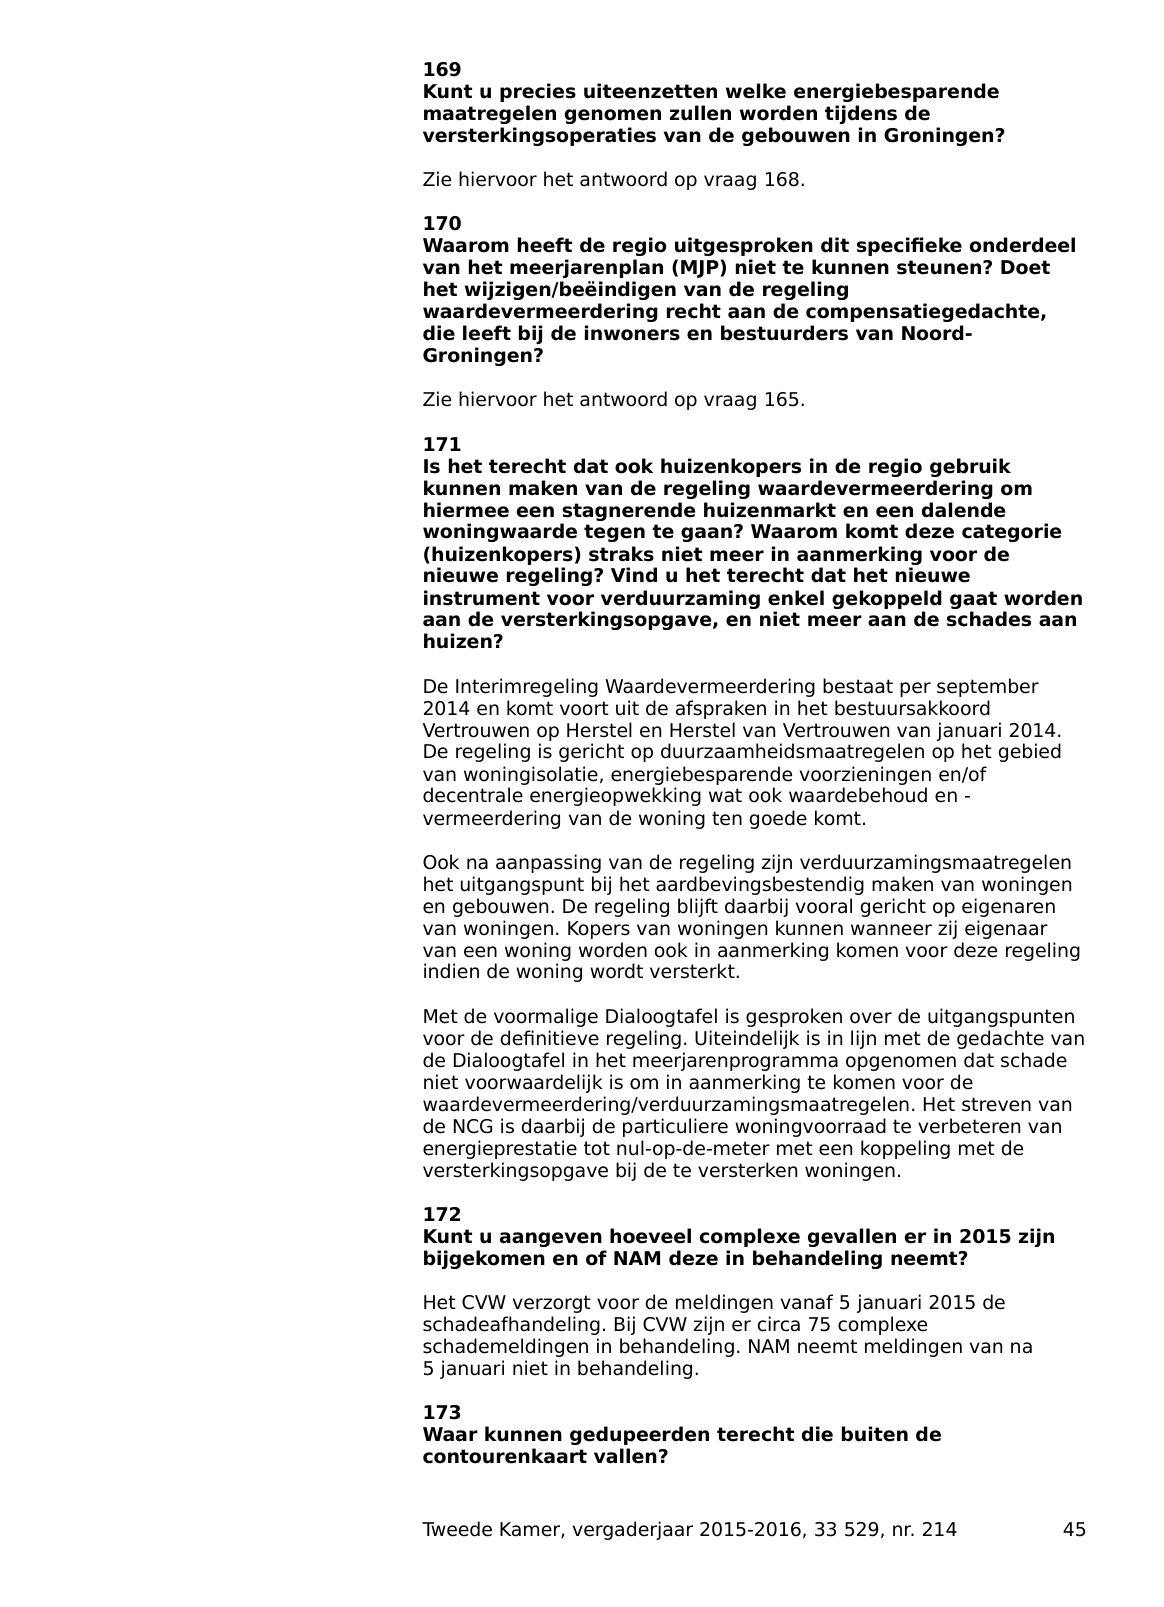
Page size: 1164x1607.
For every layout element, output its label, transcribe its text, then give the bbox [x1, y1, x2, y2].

text Is het terecht dat ook huizenkopers in de regio gebruik kunnen maken van de regeling waardevermeerdering om hiermee een stagnerende huizenmarkt en een dalende woningwaarde tegen te gaan? Waarom komt deze categorie (huizenkopers) straks niet meer in aanmerking voor de nieuwe regeling? Vind u het terecht dat het nieuwe instrument voor verduurzaming enkel gekoppeld gaat worden aan de versterkingsopgave, en niet meer aan de schades aan huizen? [422, 456, 1087, 653]
text Ook na aanpassing van de regeling zijn verduurzamingsmaatregelen het uitgangspunt bij het aardbevingsbestendig maken van woningen en gebouwen. De regeling blijft daarbij vooral gericht op eigenaren van woningen. Kopers van woningen kunnen wanneer zij eigenaar van een woning worden ook in aanmerking komen voor deze regeling indien de woning wordt versterkt. [422, 852, 1087, 983]
text Zie hiervoor het antwoord op vraag 165. [422, 389, 1087, 411]
text Waarom heeft de regio uitgesproken dit specifieke onderdeel van het meerjarenplan (MJP) niet te kunnen steunen? Doet het wijzigen/beëindigen van de regeling waardevermeerdering recht aan de compensatiegedachte, die leeft bij de inwoners en bestuurders van Noord-Groningen? [422, 235, 1087, 367]
text 172 [422, 1204, 1087, 1226]
text Kunt u aangeven hoeveel complexe gevallen er in 2015 zijn bijgekomen en of NAM deze in behandeling neemt? [422, 1226, 1087, 1269]
text 171 [422, 433, 1087, 456]
text Het CVW verzorgt voor de meldingen vanaf 5 januari 2015 de schadeafhandeling. Bij CVW zijn er circa 75 complexe schademeldingen in behandeling. NAM neemt meldingen van na 5 januari niet in behandeling. [422, 1292, 1087, 1380]
text De Interimregeling Waardevermeerdering bestaat per september 2014 en komt voort uit de afspraken in het bestuursakkoord Vertrouwen op Herstel en Herstel van Vertrouwen van januari 2014. De regeling is gericht op duurzaamheidsmaatregelen op het gebied van woningisolatie, energiebesparende voorzieningen en/of decentrale energieopwekking wat ook waardebehoud en -vermeerdering van de woning ten goede komt. [422, 676, 1087, 829]
text Kunt u precies uiteenzetten welke energiebesparende maatregelen genomen zullen worden tijdens de versterkingsoperaties van de gebouwen in Groningen? [422, 81, 1087, 147]
text Met de voormalige Dialoogtafel is gesproken over de uitgangspunten voor de definitieve regeling. Uiteindelijk is in lijn met de gedachte van de Dialoogtafel in het meerjarenprogramma opgenomen dat schade niet voorwaardelijk is om in aanmerking te komen voor de waardevermeerdering/verduurzamingsmaatregelen. Het streven van de NCG is daarbij de particuliere woningvoorraad te verbeteren van energieprestatie tot nul-op-de-meter met een koppeling met de versterkingsopgave bij de te versterken woningen. [422, 1006, 1087, 1181]
text 170 [422, 213, 1087, 235]
text Waar kunnen gedupeerden terecht die buiten de contourenkaart vallen? [422, 1424, 1087, 1468]
text 173 [422, 1402, 1087, 1424]
text Zie hiervoor het antwoord op vraag 168. [422, 169, 1087, 191]
text 169 [422, 59, 1087, 81]
